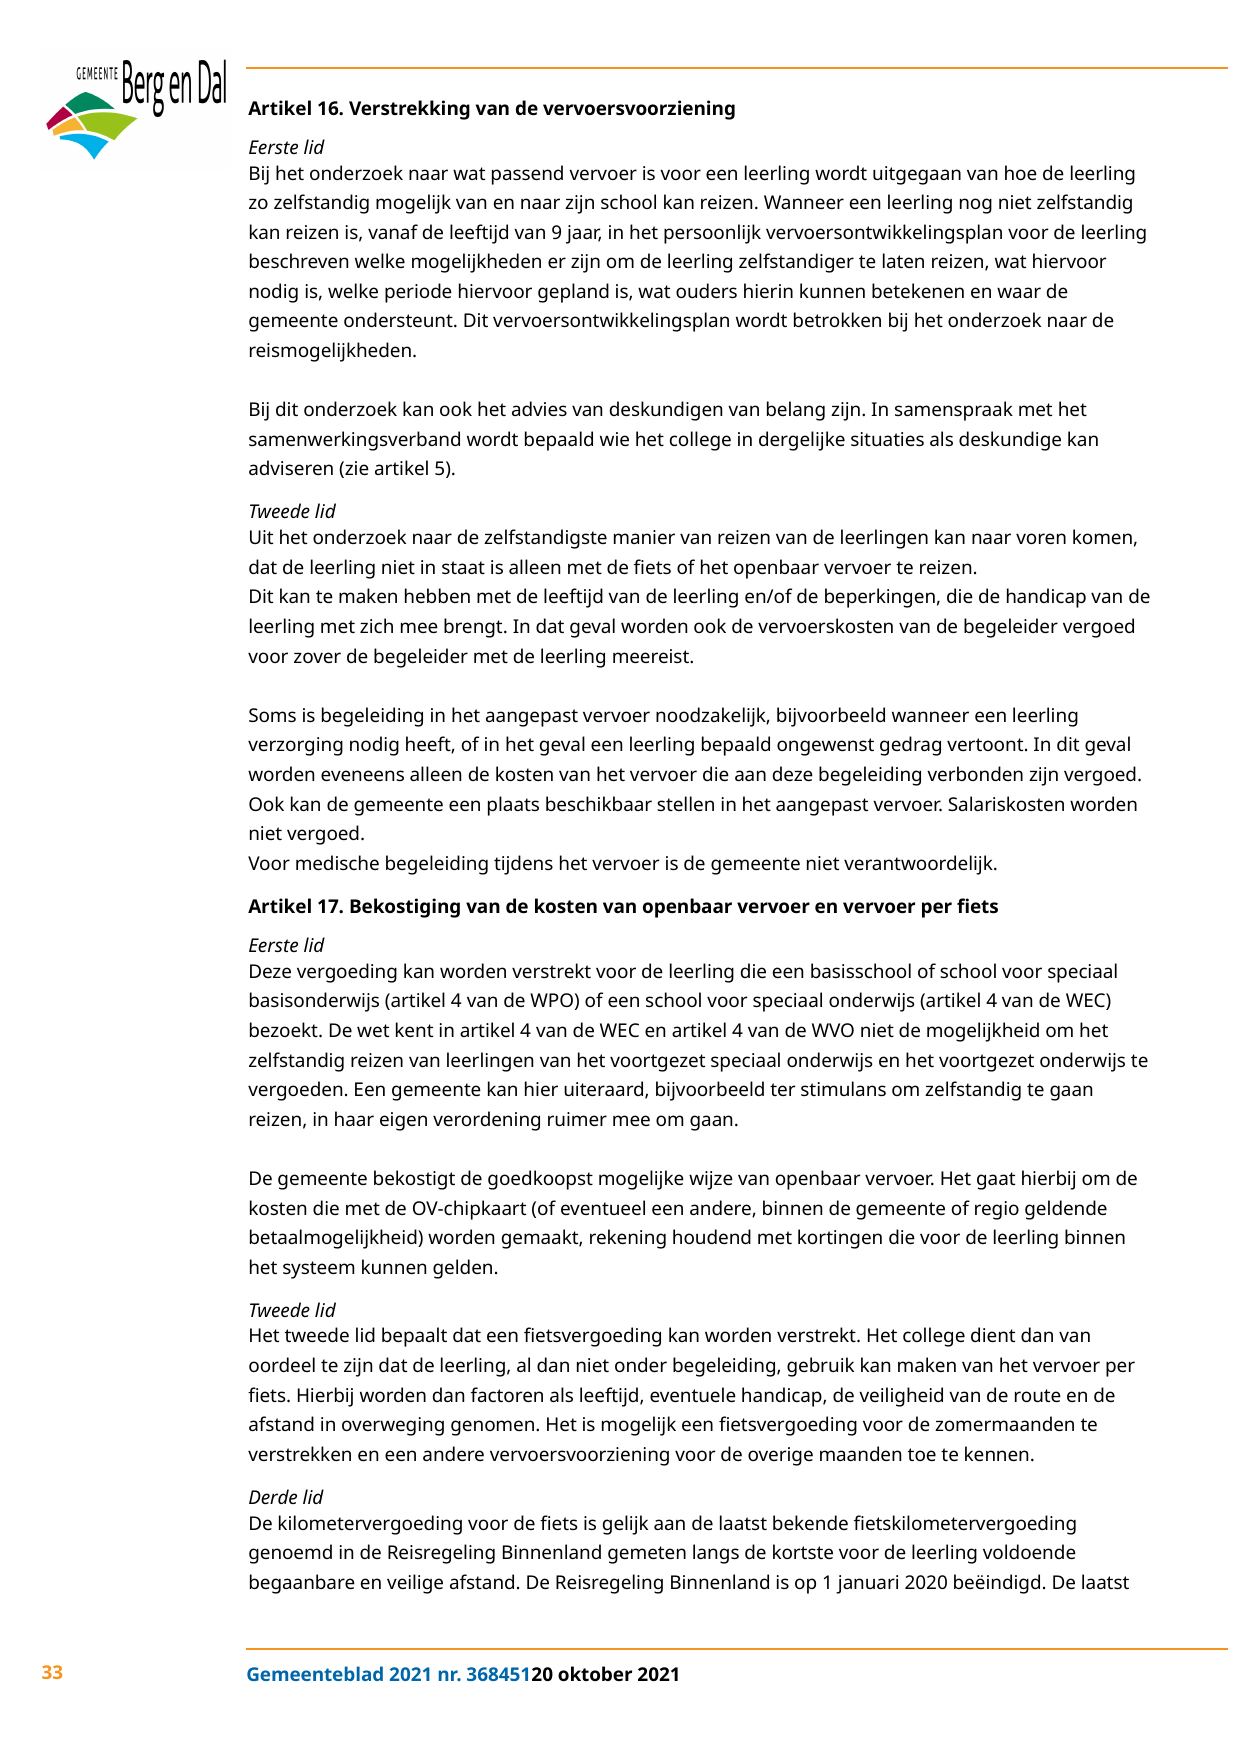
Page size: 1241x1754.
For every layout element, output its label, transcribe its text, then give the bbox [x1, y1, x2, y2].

text Eerste lid [248, 932, 1152, 958]
text Uit het onderzoek naar de zelfstandigste manier van reizen van de leerlingen kan naar voren komen, dat de leerling niet in staat is alleen met de fiets of het openbaar vervoer te reizen. [248, 524, 1152, 580]
text Tweede lid [248, 499, 1152, 524]
text De kilometervergoeding voor de fiets is gelijk aan de laatst bekende fietskilometervergoeding genoemd in de Reisregeling Binnenland gemeten langs de kortste voor de leerling voldoende begaanbare en veilige afstand. De Reisregeling Binnenland is op 1 januari 2020 beëindigd. De laatst [248, 1510, 1152, 1595]
text Deze vergoeding kan worden verstrekt voor de leerling die een basisschool of school voor speciaal basisonderwijs (artikel 4 van de WPO) of een school voor speciaal onderwijs (artikel 4 van de WEC) bezoekt. De wet kent in artikel 4 van de WEC en artikel 4 van de WVO niet de mogelijkheid om het zelfstandig reizen van leerlingen van het voortgezet speciaal onderwijs en het voortgezet onderwijs te vergoeden. Een gemeente kan hier uiteraard, bijvoorbeeld ter stimulans om zelfstandig te gaan reizen, in haar eigen verordening ruimer mee om gaan. [248, 958, 1152, 1132]
text Eerste lid [248, 134, 1152, 160]
text Artikel 17. Bekostiging van de kosten van openbaar vervoer en vervoer per fiets [248, 893, 1152, 919]
text Het tweede lid bepaalt dat een fietsvergoeding kan worden verstrekt. Het college dient dan van oordeel te zijn dat de leerling, al dan niet onder begeleiding, gebruik kan maken van het vervoer per fiets. Hierbij worden dan factoren als leeftijd, eventuele handicap, de veiligheid van de route en de afstand in overweging genomen. Het is mogelijk een fietsvergoeding voor de zomermaanden te verstrekken en een andere vervoersvoorziening voor de overige maanden toe te kennen. [248, 1323, 1152, 1467]
text Soms is begeleiding in het aangepast vervoer noodzakelijk, bijvoorbeeld wanneer een leerling verzorging nodig heeft, of in het geval een leerling bepaald ongewenst gedrag vertoont. In dit geval worden eveneens alleen de kosten van het vervoer die aan deze begeleiding verbonden zijn vergoed. Ook kan de gemeente een plaats beschikbaar stellen in het aangepast vervoer. Salariskosten worden niet vergoed. [248, 702, 1152, 846]
text Bij dit onderzoek kan ook het advies van deskundigen van belang zijn. In samenspraak met het samenwerkingsverband wordt bepaald wie het college in dergelijke situaties als deskundige kan adviseren (zie artikel 5). [248, 396, 1152, 481]
text Artikel 16. Verstrekking van de vervoersvoorziening [248, 95, 1152, 121]
text De gemeente bekostigt de goedkoopst mogelijke wijze van openbaar vervoer. Het gaat hierbij om de kosten die met de OV-chipkaart (of eventueel een andere, binnen de gemeente of regio geldende betaalmogelijkheid) worden gemaakt, rekening houdend met kortingen die voor de leerling binnen het systeem kunnen gelden. [248, 1165, 1152, 1279]
text Voor medische begeleiding tijdens het vervoer is de gemeente niet verantwoordelijk. [248, 850, 1152, 876]
picture [41, 47, 231, 172]
text Bij het onderzoek naar wat passend vervoer is voor een leerling wordt uitgegaan van hoe de leerling zo zelfstandig mogelijk van en naar zijn school kan reizen. Wanneer een leerling nog niet zelfstandig kan reizen is, vanaf de leeftijd van 9 jaar, in het persoonlijk vervoersontwikkelingsplan voor de leerling beschreven welke mogelijkheden er zijn om de leerling zelfstandiger te laten reizen, wat hiervoor nodig is, welke periode hiervoor gepland is, wat ouders hierin kunnen betekenen en waar de gemeente ondersteunt. Dit vervoersontwikkelingsplan wordt betrokken bij het onderzoek naar de reismogelijkheden. [248, 160, 1152, 363]
text Derde lid [248, 1484, 1152, 1510]
text Tweede lid [248, 1297, 1152, 1323]
text Dit kan te maken hebben met de leeftijd van de leerling en/of de beperkingen, die de handicap van de leerling met zich mee brengt. In dat geval worden ook de vervoerskosten van de begeleider vergoed voor zover de begeleider met de leerling meereist. [248, 584, 1152, 668]
